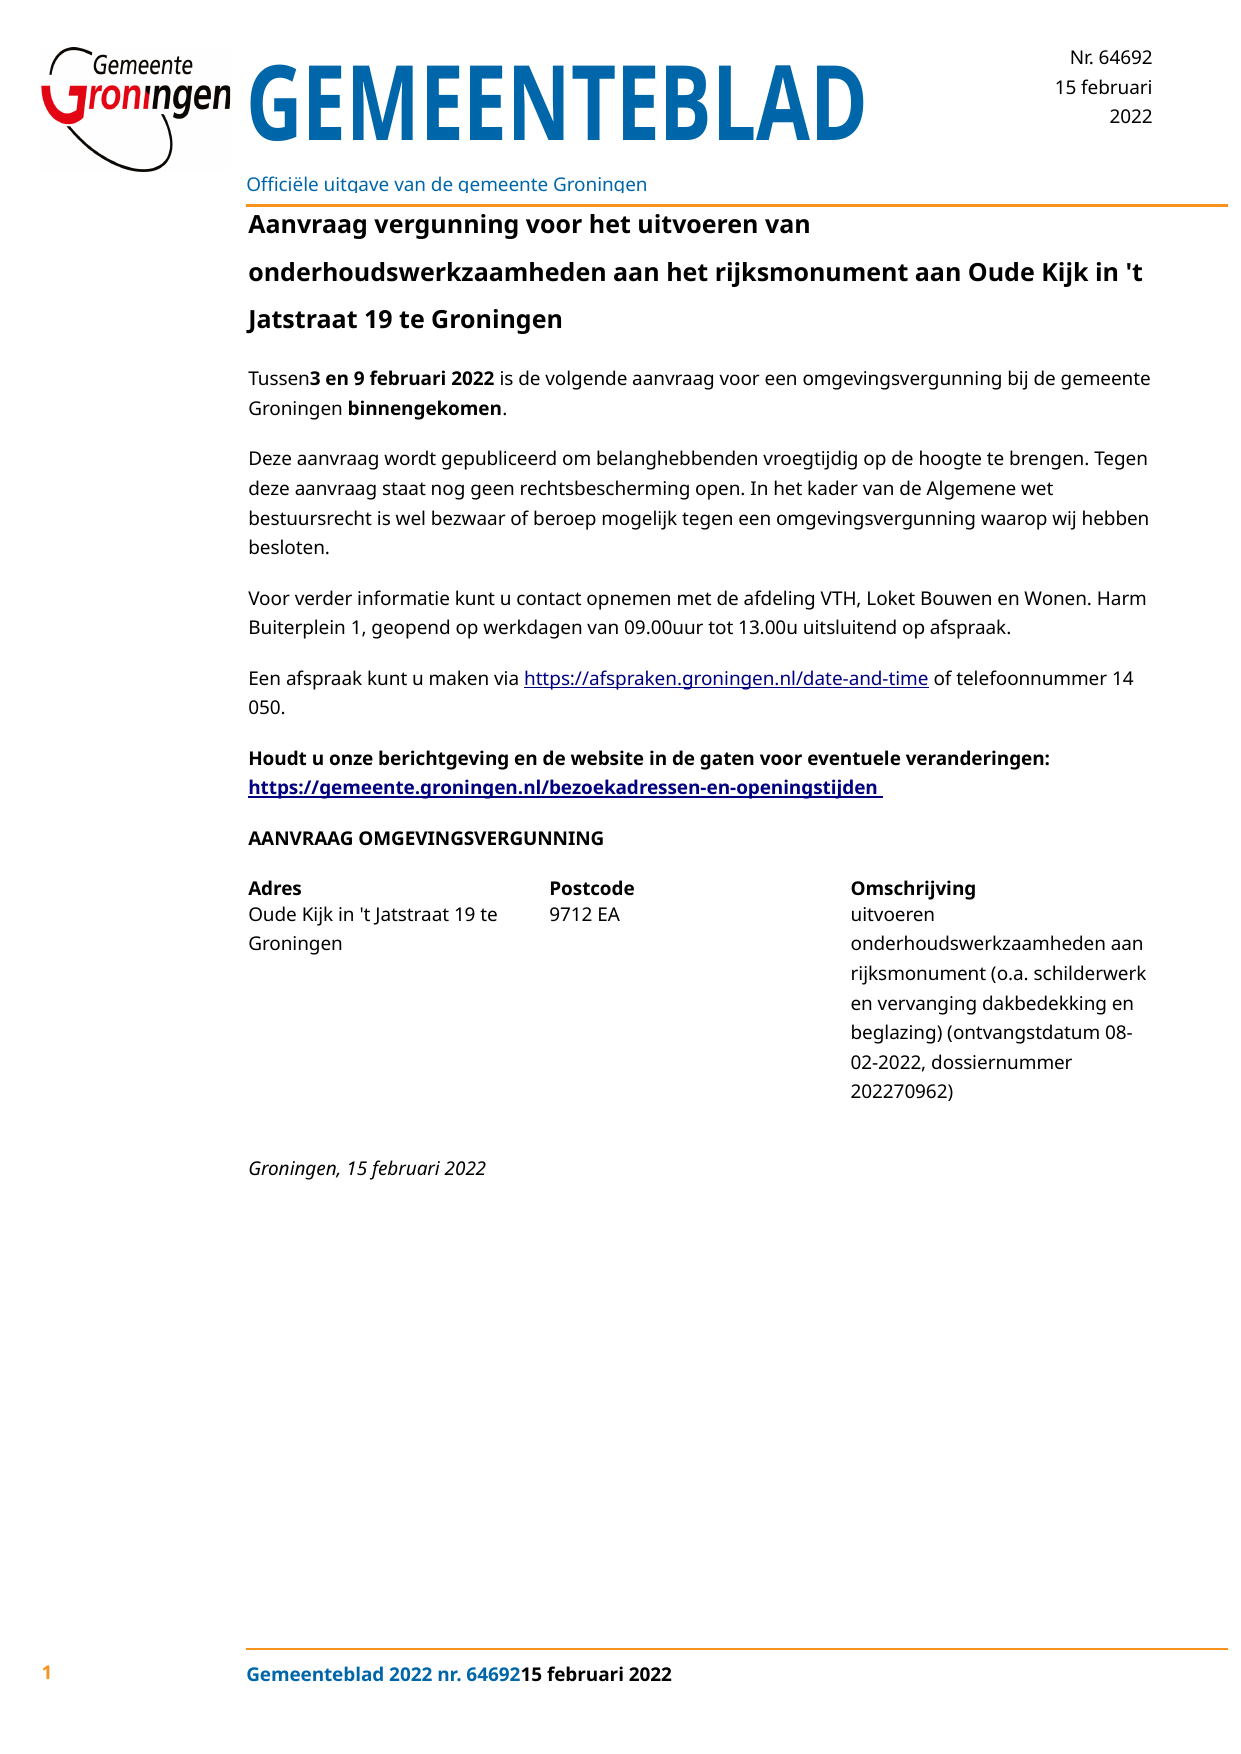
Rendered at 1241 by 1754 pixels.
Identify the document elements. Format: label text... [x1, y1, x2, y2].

text AANVRAAG OMGEVINGSVERGUNNING [248, 825, 1152, 850]
table_header Postcode [549, 875, 850, 901]
text Aanvraag vergunning voor het uitvoeren van onderhoudswerkzaamheden aan het rijksmonument aan Oude Kijk in 't Jatstraat 19 te Groningen [248, 207, 1152, 336]
text Groningen, 15 februari 2022 [248, 1155, 1152, 1181]
text Een afspraak kunt u maken via https://afspraken.groningen.nl/date-and-time of telefoonnummer 14 050. [248, 665, 1152, 720]
picture [41, 47, 231, 172]
table_cell Oude Kijk in 't Jatstraat 19 te Groningen [248, 901, 549, 1104]
table_header Omschrijving [850, 875, 1152, 901]
table_cell uitvoeren onderhoudswerkzaamheden aan rijksmonument (o.a. schilderwerk en vervanging dakbedekking en beglazing) (ontvangstdatum 08-02-2022, dossiernummer 202270962) [850, 901, 1152, 1104]
text Deze aanvraag wordt gepubliceerd om belanghebbenden vroegtijdig op de hoogte te brengen. Tegen deze aanvraag staat nog geen rechtsbescherming open. In het kader van de Algemene wet bestuursrecht is wel bezwaar of beroep mogelijk tegen een omgevingsvergunning waarop wij hebben besloten. [248, 446, 1152, 560]
text Tussen3 en 9 februari 2022 is de volgende aanvraag voor een omgevingsvergunning bij de gemeente Groningen binnengekomen. [248, 366, 1152, 421]
table_cell 9712 EA [549, 901, 850, 1104]
text Voor verder informatie kunt u contact opnemen met de afdeling VTH, Loket Bouwen en Wonen. Harm Buiterplein 1, geopend op werkdagen van 09.00uur tot 13.00u uitsluitend op afspraak. [248, 585, 1152, 640]
table_header Adres [248, 875, 549, 901]
text Houdt u onze berichtgeving en de website in de gaten voor eventuele veranderingen: https://gemeente.groningen.nl/bezoekadressen-en-openingstijden [248, 745, 1152, 800]
